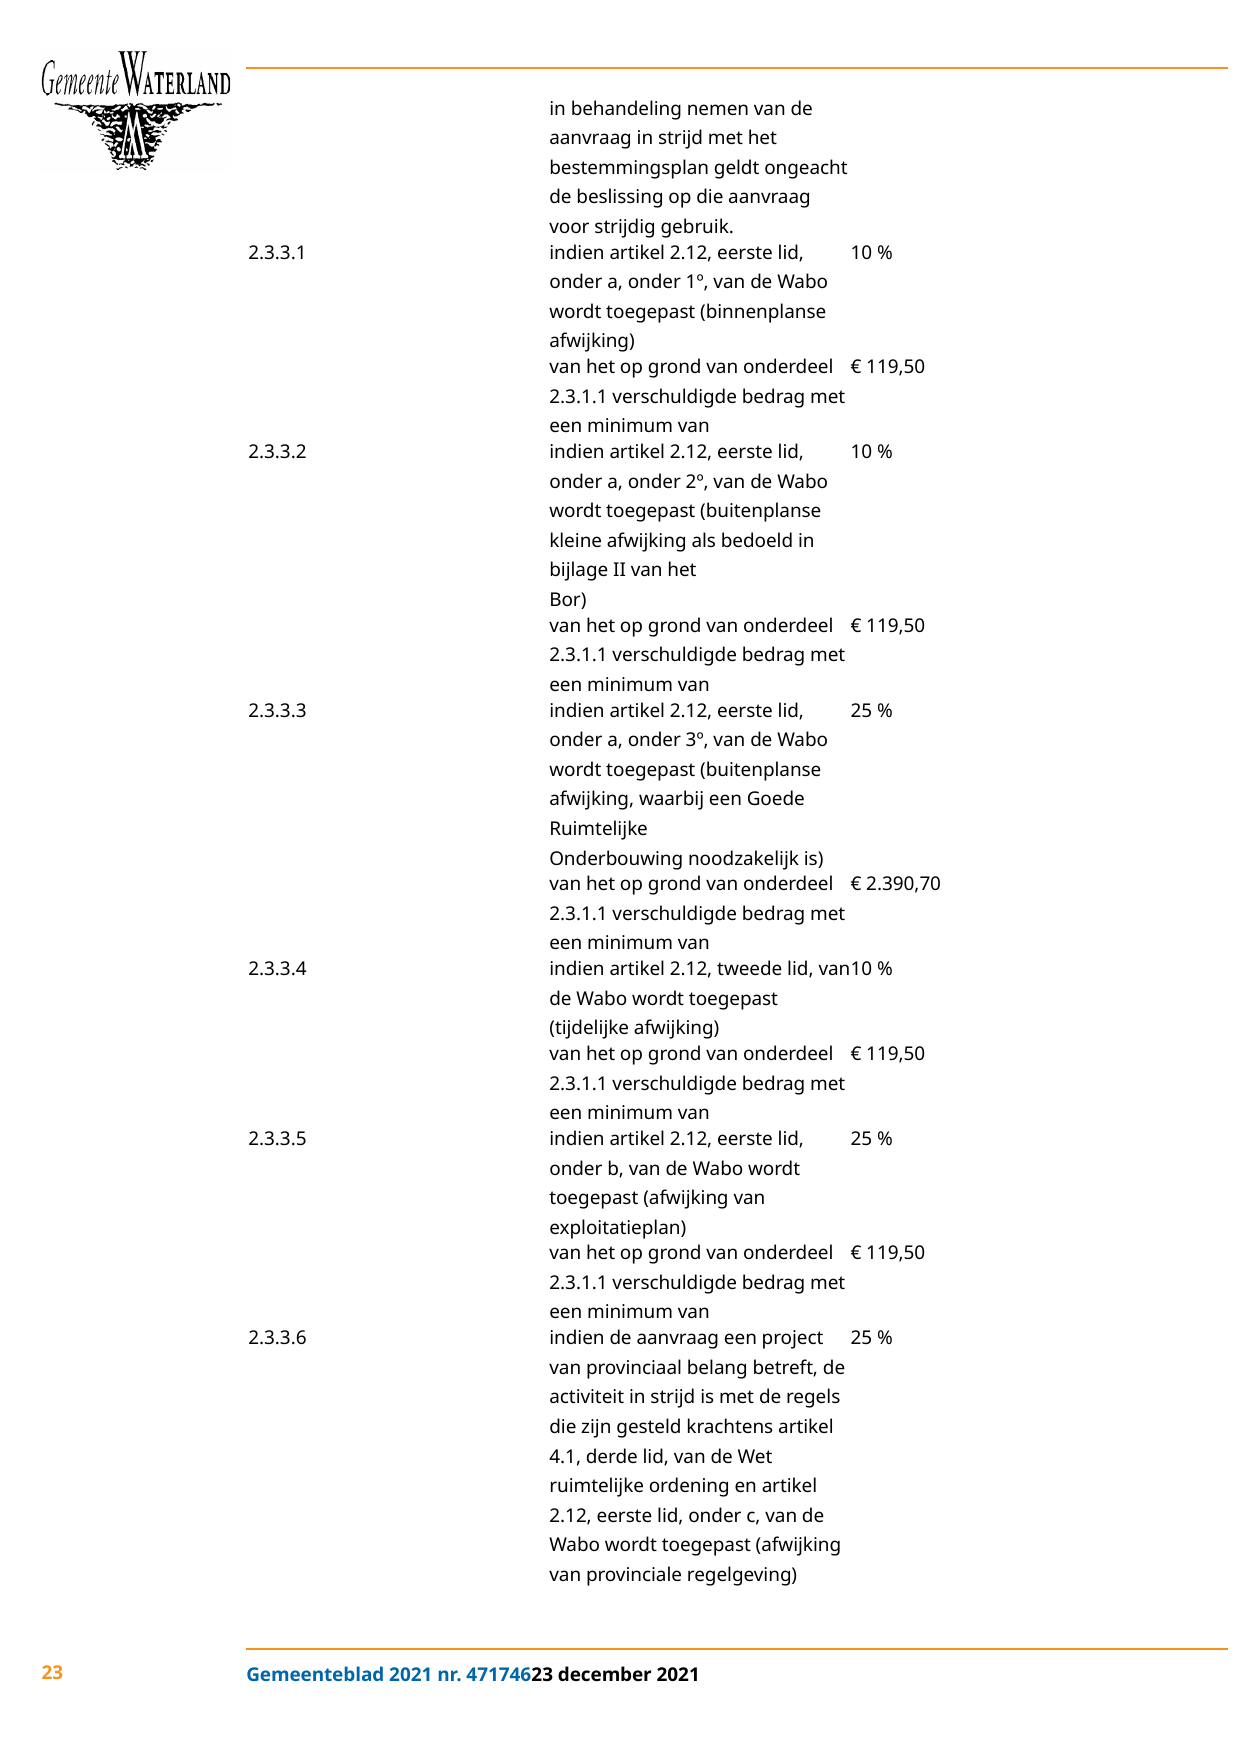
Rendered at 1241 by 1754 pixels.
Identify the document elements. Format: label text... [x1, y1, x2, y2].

table_cell 2.3.3.6 [248, 1325, 549, 1587]
table_cell 10 % [850, 239, 1152, 353]
table_cell [248, 1040, 549, 1125]
table_cell € 119,50 [850, 612, 1152, 697]
table_cell [248, 870, 549, 955]
table_cell indien artikel 2.12, eerste lid, onder a, onder 3º, van de Wabo wordt toegepast (buitenplanse afwijking, waarbij een Goede Ruimtelijke Onderbouwing noodzakelijk is) [549, 697, 850, 870]
table_cell 25 % [850, 1325, 1152, 1587]
table_cell € 2.390,70 [850, 870, 1152, 955]
table_cell 2.3.3.5 [248, 1125, 549, 1239]
table_cell 2.3.3.3 [248, 697, 549, 870]
table_cell [248, 1240, 549, 1324]
table_cell indien artikel 2.12, eerste lid, onder a, onder 2º, van de Wabo wordt toegepast (buitenplanse kleine afwijking als bedoeld in bijlage II van het Bor) [549, 438, 850, 612]
table_cell [248, 353, 549, 438]
table_cell [248, 612, 549, 697]
picture [41, 47, 231, 172]
table_cell in behandeling nemen van de aanvraag in strijd met het bestemmingsplan geldt ongeacht de beslissing op die aanvraag voor strijdig gebruik. [549, 95, 850, 239]
table_cell 2.3.3.1 [248, 239, 549, 353]
table_cell indien artikel 2.12, eerste lid, onder a, onder 1º, van de Wabo wordt toegepast (binnenplanse afwijking) [549, 239, 850, 353]
table_cell indien de aanvraag een project van provinciaal belang betreft, de activiteit in strijd is met de regels die zijn gesteld krachtens artikel 4.1, derde lid, van de Wet ruimtelijke ordening en artikel 2.12, eerste lid, onder c, van de Wabo wordt toegepast (afwijking van provinciale regelgeving) [549, 1325, 850, 1587]
table_cell € 119,50 [850, 1240, 1152, 1324]
table_cell indien artikel 2.12, tweede lid, van de Wabo wordt toegepast (tijdelijke afwijking) [549, 955, 850, 1040]
table_cell € 119,50 [850, 353, 1152, 438]
table_cell 25 % [850, 697, 1152, 870]
table_cell van het op grond van onderdeel 2.3.1.1 verschuldigde bedrag met een minimum van [549, 1240, 850, 1324]
table_cell [248, 95, 549, 239]
table_cell van het op grond van onderdeel 2.3.1.1 verschuldigde bedrag met een minimum van [549, 353, 850, 438]
table_cell 10 % [850, 955, 1152, 1040]
table_cell 2.3.3.2 [248, 438, 549, 612]
table_cell € 119,50 [850, 1040, 1152, 1125]
table_cell van het op grond van onderdeel 2.3.1.1 verschuldigde bedrag met een minimum van [549, 1040, 850, 1125]
table_cell 2.3.3.4 [248, 955, 549, 1040]
table_cell van het op grond van onderdeel 2.3.1.1 verschuldigde bedrag met een minimum van [549, 612, 850, 697]
table_cell van het op grond van onderdeel 2.3.1.1 verschuldigde bedrag met een minimum van [549, 870, 850, 955]
table_cell indien artikel 2.12, eerste lid, onder b, van de Wabo wordt toegepast (afwijking van exploitatieplan) [549, 1125, 850, 1239]
table_cell 25 % [850, 1125, 1152, 1239]
table_cell 10 % [850, 438, 1152, 612]
table_cell [850, 95, 1152, 239]
